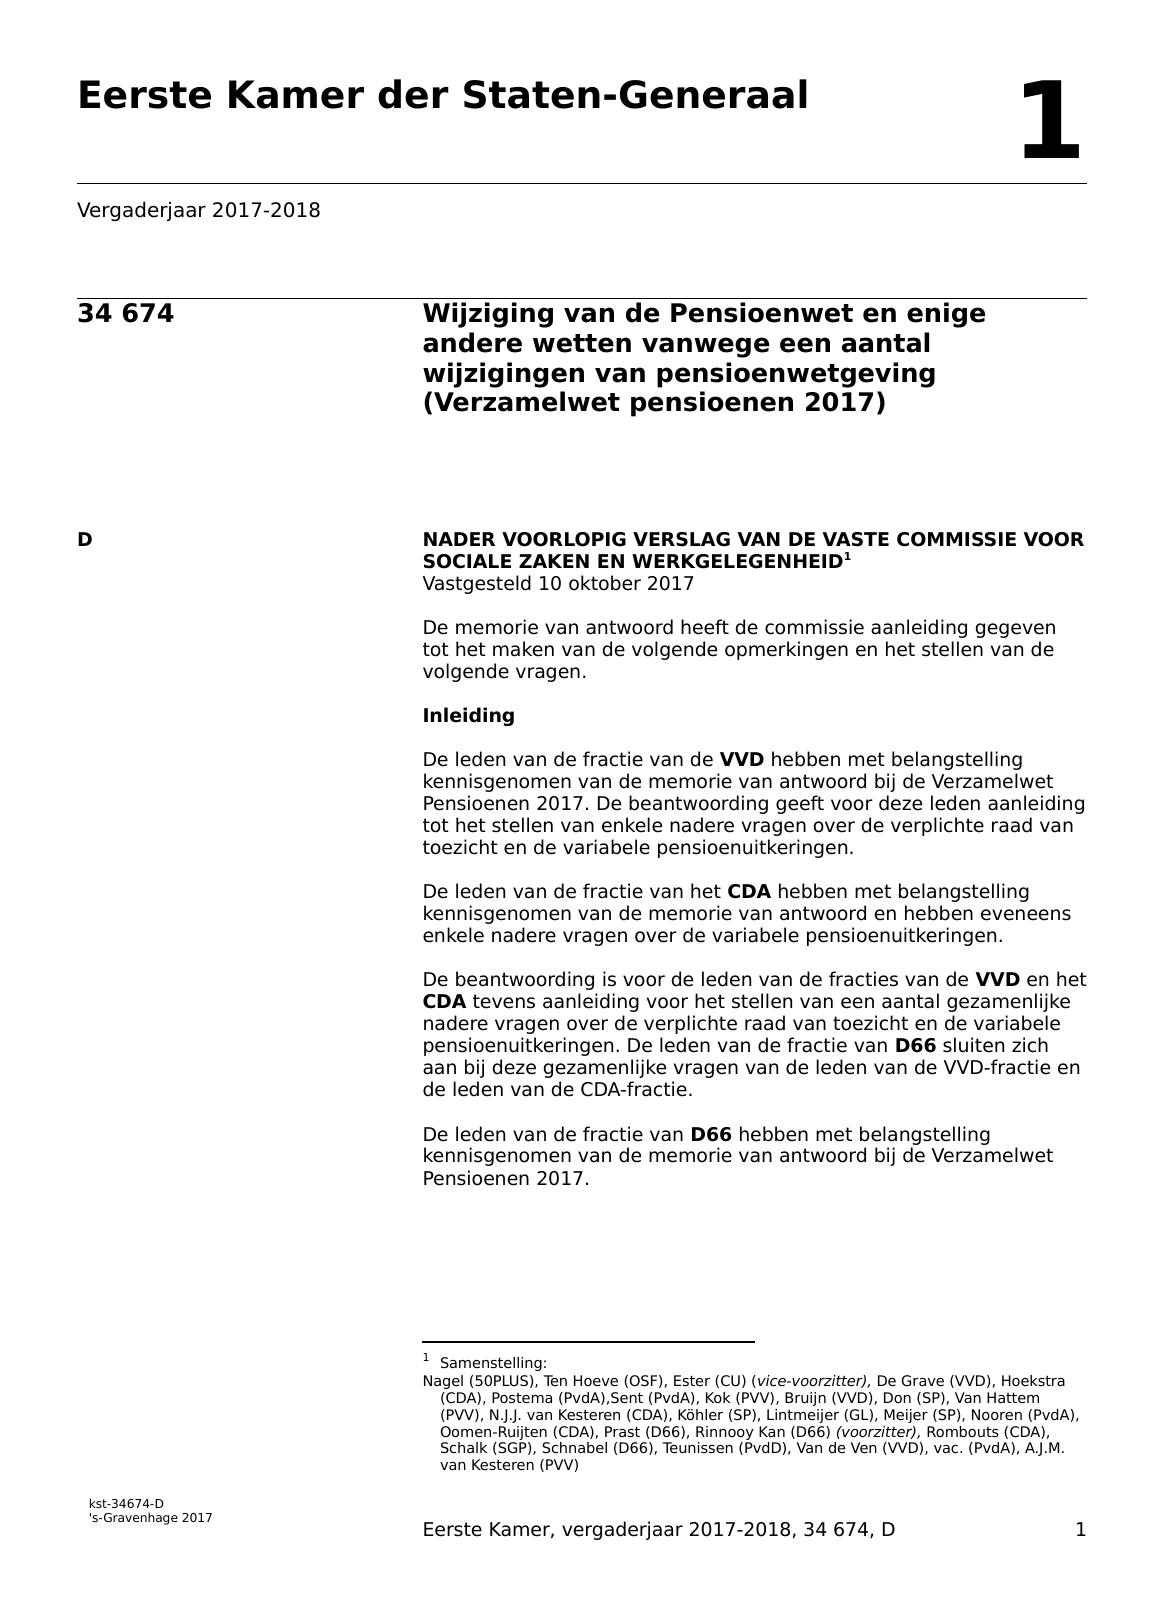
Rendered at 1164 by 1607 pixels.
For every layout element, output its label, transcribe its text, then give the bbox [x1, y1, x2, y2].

table_cell Vergaderjaar 2017-2018 [77, 184, 1087, 298]
text De leden van de fractie van het CDA hebben met belangstelling kennisgenomen van de memorie van antwoord en hebben eveneens enkele nadere vragen over de variabele pensioenuitkeringen. [422, 881, 1087, 947]
text De beantwoording is voor de leden van de fracties van de VVD en het CDA tevens aanleiding voor het stellen van een aantal gezamenlijke nadere vragen over de verplichte raad van toezicht en de variabele pensioenuitkeringen. De leden van de fractie van D66 sluiten zich aan bij deze gezamenlijke vragen van de leden van de VVD-fractie en de leden van de CDA-fractie. [422, 969, 1087, 1101]
text 's-Gravenhage 2017 [88, 1511, 323, 1525]
text De leden van de fractie van D66 hebben met belangstelling kennisgenomen van de memorie van antwoord bij de Verzamelwet Pensioenen 2017. [422, 1123, 1087, 1189]
text Vastgesteld 10 oktober 2017 [422, 573, 1087, 595]
text Nagel (50PLUS), Ten Hoeve (OSF), Ester (CU) (vice-voorzitter), De Grave (VVD), Hoekstra (CDA), Postema (PvdA),Sent (PvdA), Kok (PVV), Bruijn (VVD), Don (SP), Van Hattem (PVV), N.J.J. van Kesteren (CDA), Köhler (SP), Lintmeijer (GL), Meijer (SP), Nooren (PvdA), Oomen-Ruijten (CDA), Prast (D66), Rinnooy Kan (D66) (voorzitter), Rombouts (CDA), Schalk (SGP), Schnabel (D66), Teunissen (PvdD), Van de Ven (VVD), vac. (PvdA), A.J.M. van Kesteren (PVV) [422, 1373, 1087, 1474]
text kst-34674-D [88, 1497, 323, 1511]
subtitle D NADER VOORLOPIG VERSLAG VAN DE VASTE COMMISSIE VOOR SOCIALE ZAKEN EN WERKGELEGENHEID [77, 529, 1087, 573]
table_header Eerste Kamer der Staten-Generaal [77, 59, 886, 183]
table_header 1 [886, 59, 1087, 183]
text De leden van de fractie van de VVD hebben met belangstelling kennisgenomen van de memorie van antwoord bij de Verzamelwet Pensioenen 2017. De beantwoording geeft voor deze leden aanleiding tot het stellen van enkele nadere vragen over de verplichte raad van toezicht en de variabele pensioenuitkeringen. [422, 749, 1087, 859]
subtitle Inleiding [422, 705, 1087, 727]
subtitle 34 674 Wijziging van de Pensioenwet en enige andere wetten vanwege een aantal wijzigingen van pensioenwetgeving (Verzamelwet pensioenen 2017) [77, 299, 1087, 418]
text Samenstelling: [422, 1351, 1087, 1373]
text De memorie van antwoord heeft de commissie aanleiding gegeven tot het maken van de volgende opmerkingen en het stellen van de volgende vragen. [422, 617, 1087, 683]
